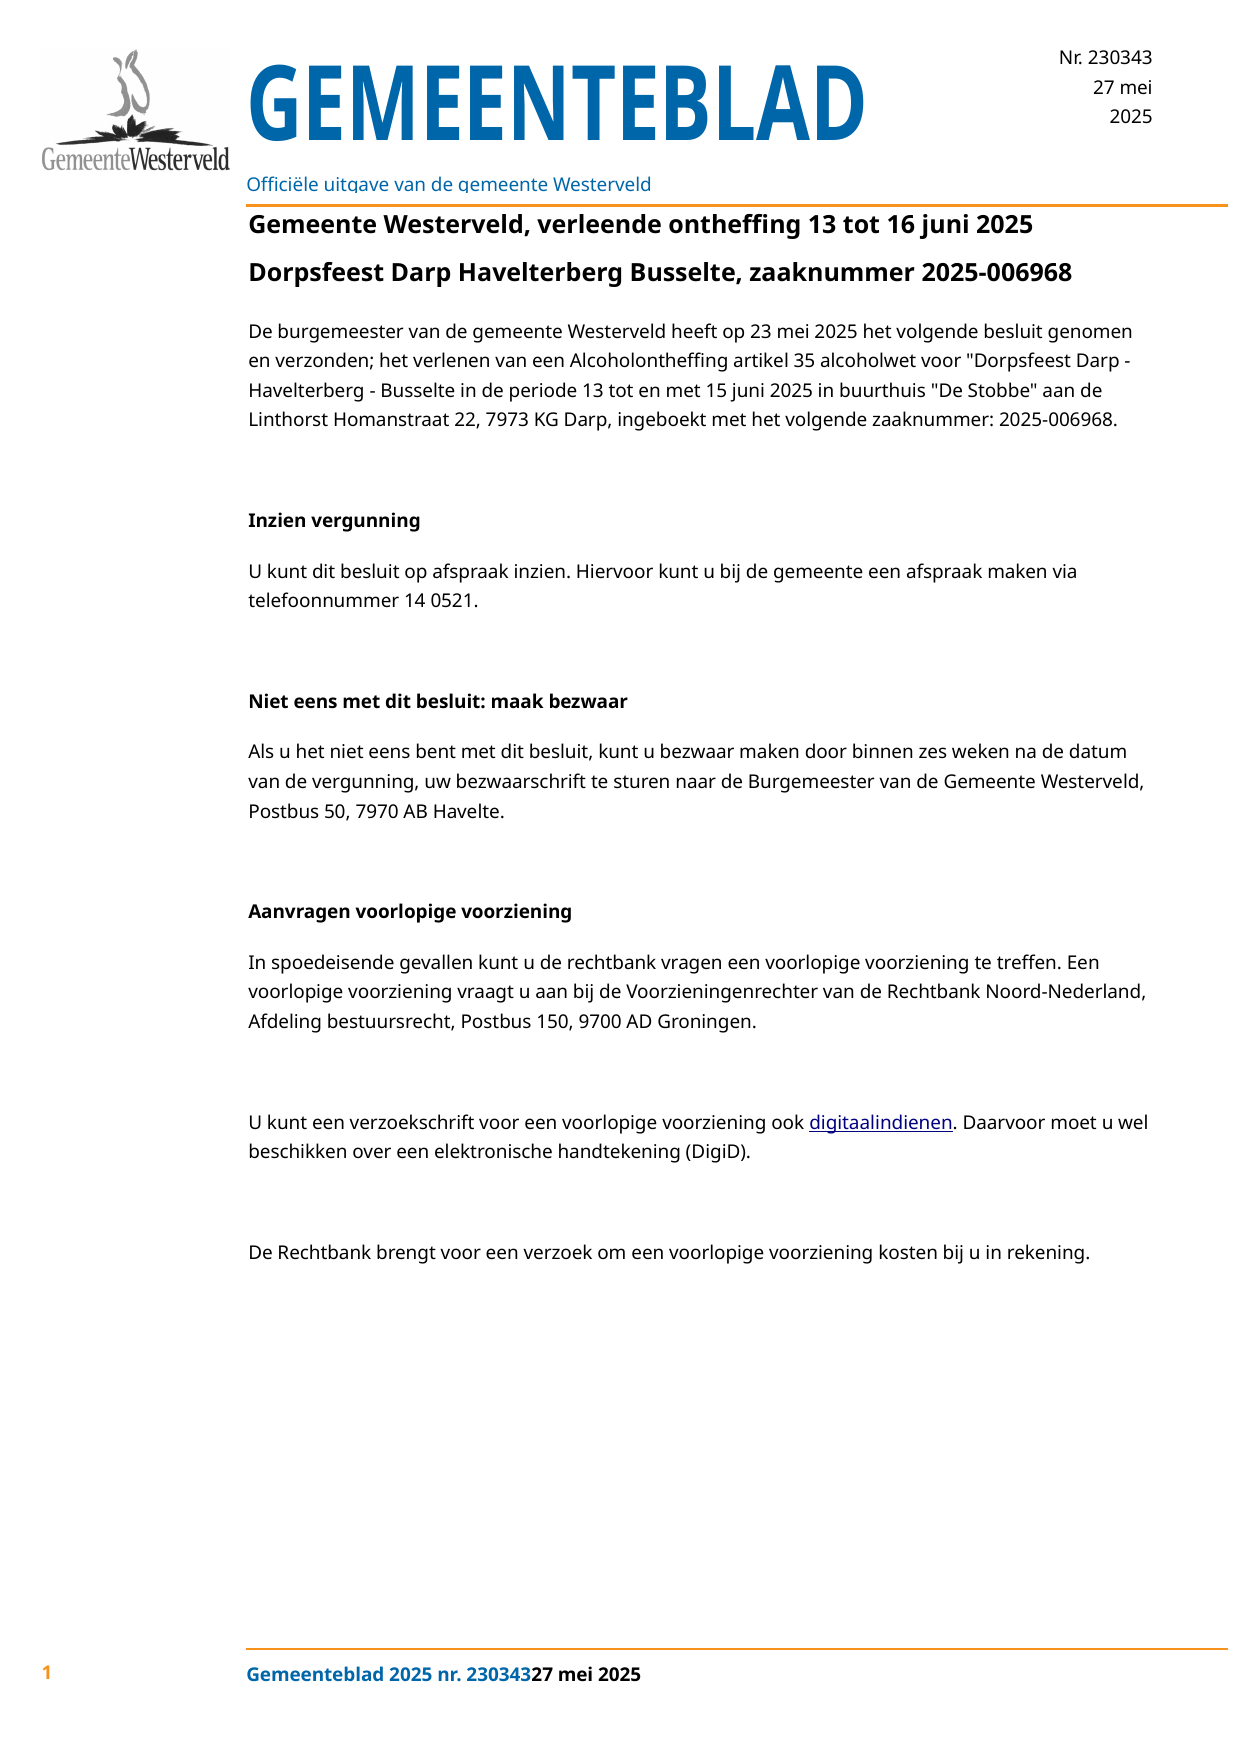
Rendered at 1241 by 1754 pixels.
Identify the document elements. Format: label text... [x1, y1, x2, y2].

text Gemeente Westerveld, verleende ontheffing 13 tot 16 juni 2025 Dorpsfeest Darp Havelterberg Busselte, zaaknummer 2025-006968 [248, 207, 1152, 288]
text Als u het niet eens bent met dit besluit, kunt u bezwaar maken door binnen zes weken na de datum van de vergunning, uw bezwaarschrift te sturen naar de Burgemeester van de Gemeente Westerveld, Postbus 50, 7970 AB Havelte. [248, 739, 1152, 824]
text De burgemeester van de gemeente Westerveld heeft op 23 mei 2025 het volgende besluit genomen en verzonden; het verlenen van een Alcoholontheffing artikel 35 alcoholwet voor "Dorpsfeest Darp - Havelterberg - Busselte in de periode 13 tot en met 15 juni 2025 in buurthuis "De Stobbe" aan de Linthorst Homanstraat 22, 7973 KG Darp, ingeboekt met het volgende zaaknummer: 2025-006968. [248, 318, 1152, 432]
text Niet eens met dit besluit: maak bezwaar [248, 688, 1152, 714]
text Aanvragen voorlopige voorziening [248, 899, 1152, 924]
text In spoedeisende gevallen kunt u de rechtbank vragen een voorlopige voorziening te treffen. Een voorlopige voorziening vraagt u aan bij de Voorzieningenrechter van de Rechtbank Noord-Nederland, Afdeling bestuursrecht, Postbus 150, 9700 AD Groningen. [248, 949, 1152, 1034]
text De Rechtbank brengt voor een verzoek om een voorlopige voorziening kosten bij u in rekening. [248, 1239, 1152, 1265]
text U kunt een verzoekschrift voor een voorlopige voorziening ook digitaalindienen. Daarvoor moet u wel beschikken over een elektronische handtekening (DigiD). [248, 1109, 1152, 1164]
text Inzien vergunning [248, 507, 1152, 533]
picture [41, 47, 231, 172]
text U kunt dit besluit op afspraak inzien. Hiervoor kunt u bij de gemeente een afspraak maken via telefoonnummer 14 0521. [248, 558, 1152, 613]
